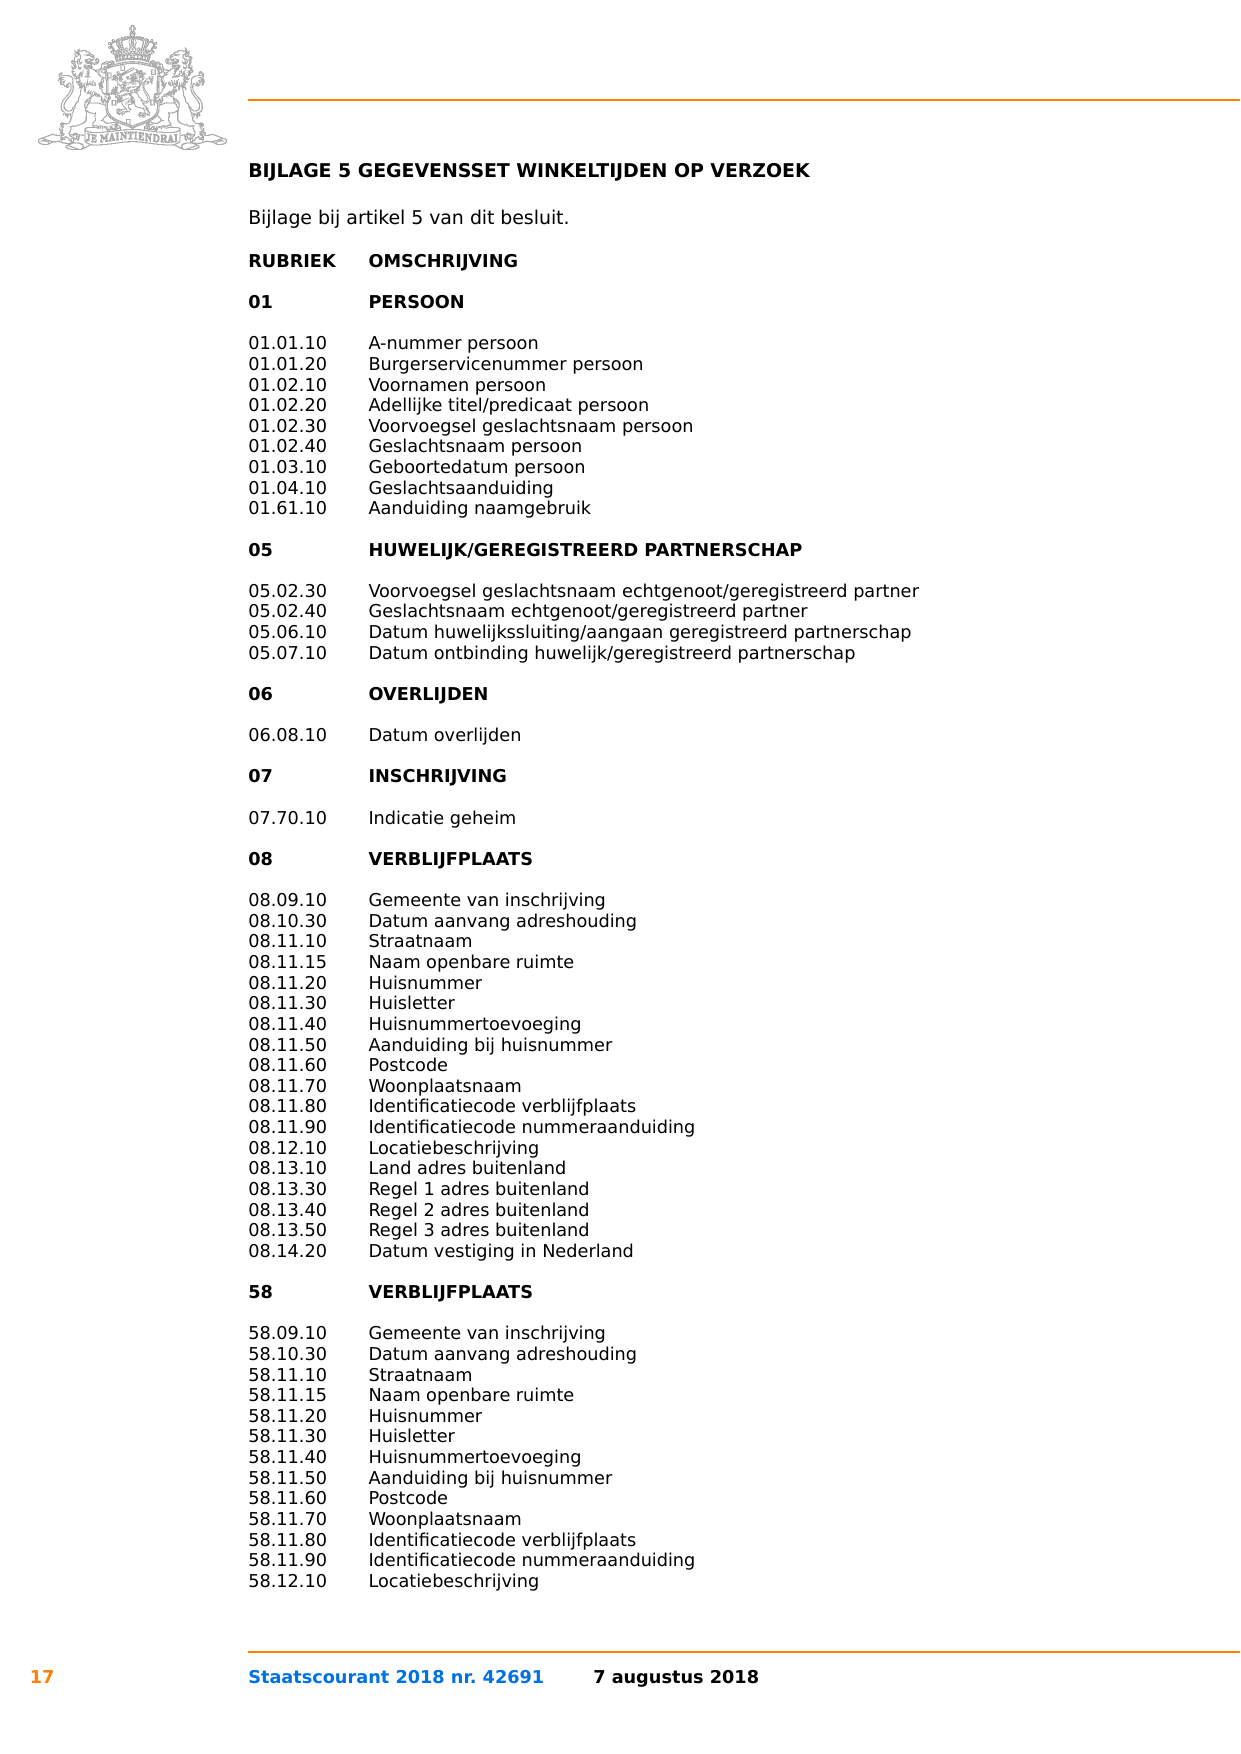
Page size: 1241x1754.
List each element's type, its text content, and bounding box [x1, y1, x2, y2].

table_cell [363, 870, 1163, 890]
table_cell 58.09.10 [248, 1323, 362, 1344]
table_cell Identificatiecode nummeraanduiding [363, 1550, 1163, 1571]
table_cell [248, 271, 362, 292]
table_cell 58.11.10 [248, 1365, 362, 1385]
table_cell Aanduiding naamgebruik [363, 498, 1163, 519]
table_cell 58.11.30 [248, 1426, 362, 1447]
table_cell Huisletter [363, 993, 1163, 1014]
table_cell Gemeente van inschrijving [363, 890, 1163, 911]
table_cell 58.11.70 [248, 1509, 362, 1529]
table_cell 05.02.30 [248, 581, 362, 601]
table_cell 05.06.10 [248, 622, 362, 643]
table_cell Postcode [363, 1488, 1163, 1509]
table_cell 58.11.40 [248, 1447, 362, 1468]
table_cell Datum aanvang adreshouding [363, 1344, 1163, 1364]
subtitle BIJLAGE 5 GEGEVENSSET WINKELTIJDEN OP VERZOEK [248, 160, 1163, 182]
table_cell 01 [248, 292, 362, 313]
table_cell Datum huwelijkssluiting/aangaan geregistreerd partnerschap [363, 622, 1163, 643]
table_cell 08.11.30 [248, 993, 362, 1014]
table_cell 08.11.40 [248, 1014, 362, 1034]
table_cell Regel 2 adres buitenland [363, 1200, 1163, 1220]
table_cell Aanduiding bij huisnummer [363, 1468, 1163, 1488]
table_cell 08.13.30 [248, 1179, 362, 1199]
table_cell 01.01.20 [248, 354, 362, 374]
table_cell [248, 746, 362, 766]
table_cell 05 [248, 540, 362, 560]
table_cell Locatiebeschrijving [363, 1571, 1163, 1591]
table_cell [363, 787, 1163, 808]
table_cell Huisnummertoevoeging [363, 1014, 1163, 1034]
table_cell 58.11.20 [248, 1406, 362, 1426]
table_cell Indicatie geheim [363, 808, 1163, 828]
table_cell 01.02.30 [248, 416, 362, 436]
table_cell HUWELIJK/GEREGISTREERD PARTNERSCHAP [363, 540, 1163, 560]
table_cell [363, 560, 1163, 581]
table_cell [363, 746, 1163, 766]
table_cell 01.01.10 [248, 333, 362, 354]
table_cell Naam openbare ruimte [363, 1385, 1163, 1406]
table_cell [363, 663, 1163, 684]
table_cell 05.02.40 [248, 601, 362, 622]
table_cell Woonplaatsnaam [363, 1076, 1163, 1096]
table_cell Geslachtsaanduiding [363, 478, 1163, 498]
table_cell Geslachtsnaam echtgenoot/geregistreerd partner [363, 601, 1163, 622]
table_cell 08.09.10 [248, 890, 362, 911]
table_cell [248, 1303, 362, 1323]
table_cell 01.02.40 [248, 436, 362, 457]
table_cell 08.11.20 [248, 973, 362, 993]
table_cell OVERLIJDEN [363, 684, 1163, 704]
table_cell Datum vestiging in Nederland [363, 1241, 1163, 1261]
table_cell Regel 3 adres buitenland [363, 1220, 1163, 1241]
table_cell PERSOON [363, 292, 1163, 313]
table_cell [248, 519, 362, 539]
table_cell Huisnummer [363, 973, 1163, 993]
table_cell Voornamen persoon [363, 375, 1163, 395]
table_cell Geboortedatum persoon [363, 457, 1163, 478]
table_cell Identificatiecode verblijfplaats [363, 1096, 1163, 1117]
table_cell Gemeente van inschrijving [363, 1323, 1163, 1344]
table_cell [363, 705, 1163, 725]
table_cell [248, 560, 362, 581]
table_cell 06.08.10 [248, 725, 362, 746]
table_cell 05.07.10 [248, 643, 362, 663]
table_cell 01.03.10 [248, 457, 362, 478]
table_cell [248, 1261, 362, 1282]
table_cell [248, 663, 362, 684]
table_cell 58 [248, 1282, 362, 1303]
table_cell [248, 870, 362, 890]
table_cell 58.11.80 [248, 1530, 362, 1550]
table_cell 58.11.60 [248, 1488, 362, 1509]
table_cell 08.10.30 [248, 911, 362, 931]
table_cell Huisletter [363, 1426, 1163, 1447]
table_cell 08.13.10 [248, 1158, 362, 1179]
table_cell Identificatiecode nummeraanduiding [363, 1117, 1163, 1138]
table_cell [248, 705, 362, 725]
table_cell 08.13.50 [248, 1220, 362, 1241]
table_cell 08.11.90 [248, 1117, 362, 1138]
table_cell 58.11.15 [248, 1385, 362, 1406]
table_cell [248, 828, 362, 849]
table_cell 58.11.90 [248, 1550, 362, 1571]
table_cell Geslachtsnaam persoon [363, 436, 1163, 457]
table_cell 07.70.10 [248, 808, 362, 828]
picture [38, 25, 227, 150]
table_cell [363, 1303, 1163, 1323]
table_cell Postcode [363, 1055, 1163, 1076]
table_cell 01.61.10 [248, 498, 362, 519]
table_cell [363, 1261, 1163, 1282]
table_cell [248, 313, 362, 333]
table_cell 08.11.50 [248, 1035, 362, 1055]
table_cell 08.11.80 [248, 1096, 362, 1117]
table_cell 08.14.20 [248, 1241, 362, 1261]
table_cell Datum overlijden [363, 725, 1163, 746]
table_cell Straatnaam [363, 1365, 1163, 1385]
table_cell A-nummer persoon [363, 333, 1163, 354]
table_cell [363, 313, 1163, 333]
table_cell Burgerservicenummer persoon [363, 354, 1163, 374]
table_cell 58.12.10 [248, 1571, 362, 1591]
table_cell 01.02.20 [248, 395, 362, 416]
text Bijlage bij artikel 5 van dit besluit. [248, 207, 1163, 229]
table_cell 08.11.70 [248, 1076, 362, 1096]
table_cell Regel 1 adres buitenland [363, 1179, 1163, 1199]
table_cell 58.10.30 [248, 1344, 362, 1364]
table_cell [363, 828, 1163, 849]
table_cell Woonplaatsnaam [363, 1509, 1163, 1529]
table_header RUBRIEK [248, 251, 362, 271]
table_cell 08.13.40 [248, 1200, 362, 1220]
table_cell 07 [248, 766, 362, 787]
table_cell 01.02.10 [248, 375, 362, 395]
table_cell Huisnummertoevoeging [363, 1447, 1163, 1468]
table_cell 08.11.60 [248, 1055, 362, 1076]
table_cell [248, 787, 362, 808]
table_cell Aanduiding bij huisnummer [363, 1035, 1163, 1055]
table_cell 08.12.10 [248, 1138, 362, 1158]
table_cell [363, 519, 1163, 539]
table_cell Naam openbare ruimte [363, 952, 1163, 973]
table_cell Voorvoegsel geslachtsnaam persoon [363, 416, 1163, 436]
table_cell VERBLIJFPLAATS [363, 1282, 1163, 1303]
table_header OMSCHRIJVING [363, 251, 1163, 271]
table_cell Datum aanvang adreshouding [363, 911, 1163, 931]
table_cell [363, 271, 1163, 292]
table_cell Adellijke titel/predicaat persoon [363, 395, 1163, 416]
table_cell 08.11.15 [248, 952, 362, 973]
table_cell 06 [248, 684, 362, 704]
table_cell 08 [248, 849, 362, 869]
table_cell Datum ontbinding huwelijk/geregistreerd partnerschap [363, 643, 1163, 663]
table_cell 08.11.10 [248, 931, 362, 952]
table_cell Locatiebeschrijving [363, 1138, 1163, 1158]
table_cell 01.04.10 [248, 478, 362, 498]
table_cell INSCHRIJVING [363, 766, 1163, 787]
table_cell Straatnaam [363, 931, 1163, 952]
table_cell 58.11.50 [248, 1468, 362, 1488]
table_cell Identificatiecode verblijfplaats [363, 1530, 1163, 1550]
table_cell VERBLIJFPLAATS [363, 849, 1163, 869]
table_cell Huisnummer [363, 1406, 1163, 1426]
table_cell Land adres buitenland [363, 1158, 1163, 1179]
table_cell Voorvoegsel geslachtsnaam echtgenoot/geregistreerd partner [363, 581, 1163, 601]
